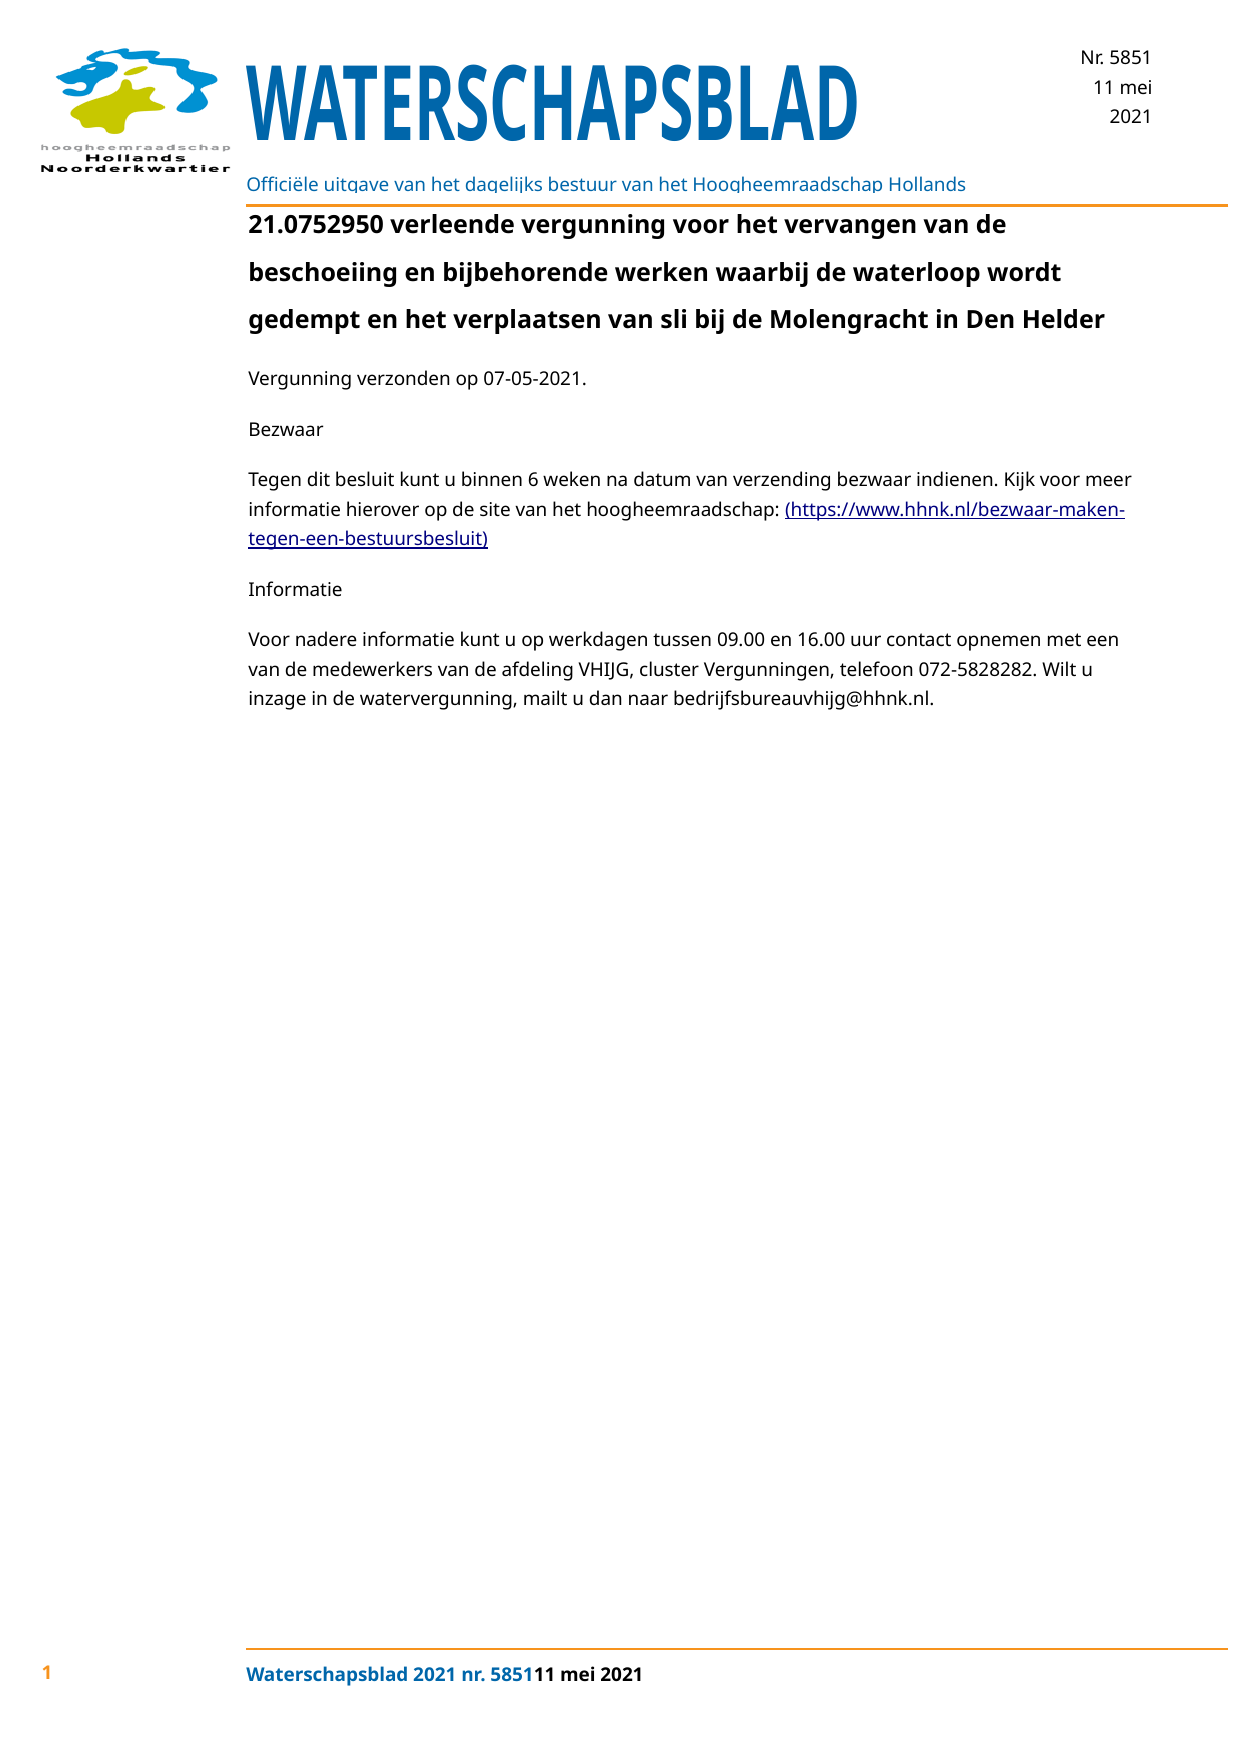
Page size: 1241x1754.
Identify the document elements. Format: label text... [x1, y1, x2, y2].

picture [41, 47, 231, 172]
text Informatie [248, 576, 1152, 602]
text Tegen dit besluit kunt u binnen 6 weken na datum van verzending bezwaar indienen. Kijk voor meer informatie hierover op de site van het hoogheemraadschap: (https://www.hhnk.nl/bezwaar-maken-tegen-een-bestuursbesluit) [248, 466, 1152, 551]
text Voor nadere informatie kunt u op werkdagen tussen 09.00 en 16.00 uur contact opnemen met een van de medewerkers van de afdeling VHIJG, cluster Vergunningen, telefoon 072-5828282. Wilt u inzage in de watervergunning, mailt u dan naar bedrijfsbureauvhijg@hhnk.nl. [248, 626, 1152, 711]
text 21.0752950 verleende vergunning voor het vervangen van de beschoeiing en bijbehorende werken waarbij de waterloop wordt gedempt en het verplaatsen van sli bij de Molengracht in Den Helder [248, 207, 1152, 336]
text Bezwaar [248, 416, 1152, 442]
text Vergunning verzonden op 07-05-2021. [248, 366, 1152, 391]
